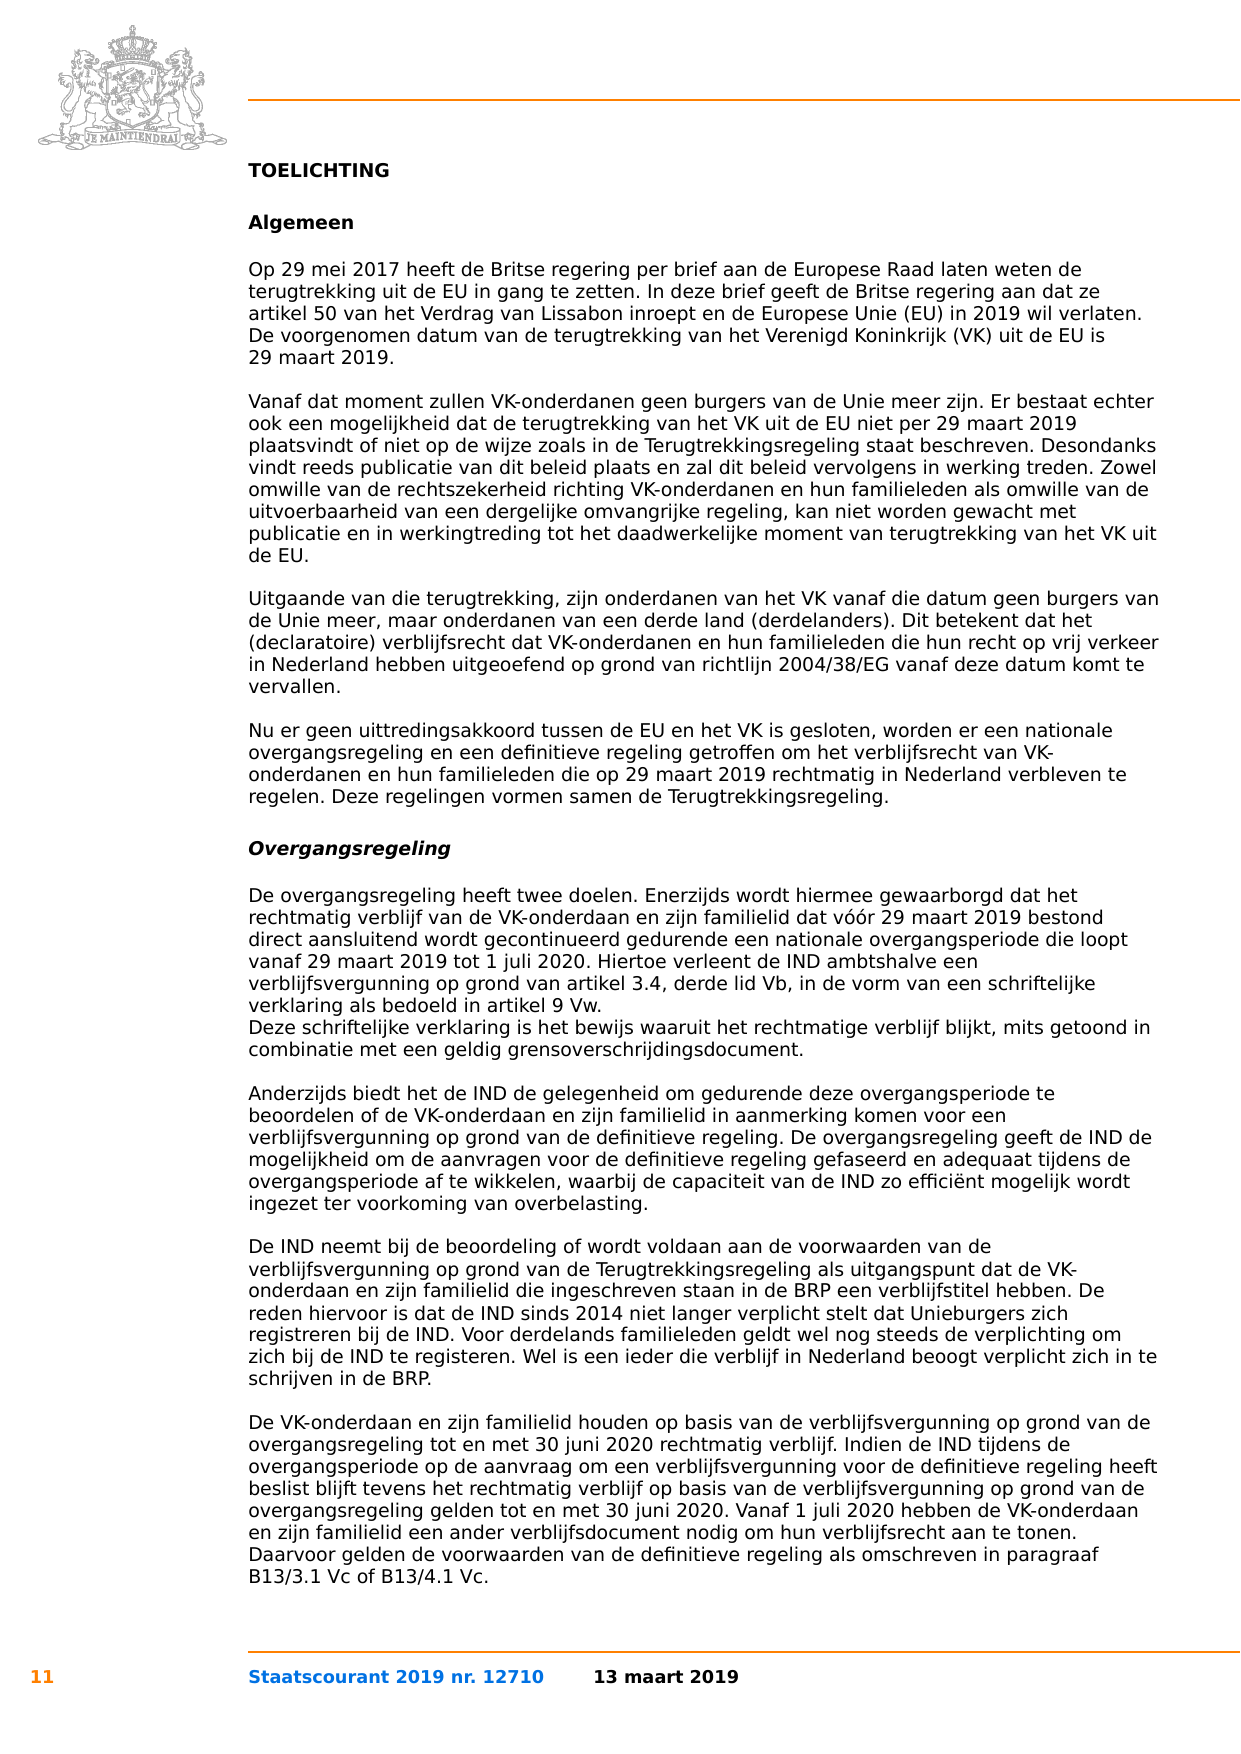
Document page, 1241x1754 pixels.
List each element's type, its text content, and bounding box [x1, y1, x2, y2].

subtitle TOELICHTING [248, 160, 1163, 182]
text Vanaf dat moment zullen VK-onderdanen geen burgers van de Unie meer zijn. Er bestaat echter ook een mogelijkheid dat de terugtrekking van het VK uit de EU niet per 29 maart 2019 plaatsvindt of niet op de wijze zoals in de Terugtrekkingsregeling staat beschreven. Desondanks vindt reeds publicatie van dit beleid plaats en zal dit beleid vervolgens in werking treden. Zowel omwille van de rechtszekerheid richting VK-onderdanen en hun familieleden als omwille van de uitvoerbaarheid van een dergelijke omvangrijke regeling, kan niet worden gewacht met publicatie en in werkingtreding tot het daadwerkelijke moment van terugtrekking van het VK uit de EU. [248, 391, 1163, 566]
text Anderzijds biedt het de IND de gelegenheid om gedurende deze overgangsperiode te beoordelen of de VK-onderdaan en zijn familielid in aanmerking komen voor een verblijfsvergunning op grond van de definitieve regeling. De overgangsregeling geeft de IND de mogelijkheid om de aanvragen voor de definitieve regeling gefaseerd en adequaat tijdens de overgangsperiode af te wikkelen, waarbij de capaciteit van de IND zo efficiënt mogelijk wordt ingezet ter voorkoming van overbelasting. [248, 1083, 1163, 1214]
text Deze schriftelijke verklaring is het bewijs waaruit het rechtmatige verblijf blijkt, mits getoond in combinatie met een geldig grensoverschrijdingsdocument. [248, 1017, 1163, 1061]
text De IND neemt bij de beoordeling of wordt voldaan aan de voorwaarden van de verblijfsvergunning op grond van de Terugtrekkingsregeling als uitgangspunt dat de VK-onderdaan en zijn familielid die ingeschreven staan in de BRP een verblijfstitel hebben. De reden hiervoor is dat de IND sinds 2014 niet langer verplicht stelt dat Unieburgers zich registreren bij de IND. Voor derdelands familieleden geldt wel nog steeds de verplichting om zich bij de IND te registeren. Wel is een ieder die verblijf in Nederland beoogt verplicht zich in te schrijven in de BRP. [248, 1236, 1163, 1390]
text Nu er geen uittredingsakkoord tussen de EU en het VK is gesloten, worden er een nationale overgangsregeling en een definitieve regeling getroffen om het verblijfsrecht van VK-onderdanen en hun familieleden die op 29 maart 2019 rechtmatig in Nederland verbleven te regelen. Deze regelingen vormen samen de Terugtrekkingsregeling. [248, 720, 1163, 808]
text Op 29 mei 2017 heeft de Britse regering per brief aan de Europese Raad laten weten de terugtrekking uit de EU in gang te zetten. In deze brief geeft de Britse regering aan dat ze artikel 50 van het Verdrag van Lissabon inroept en de Europese Unie (EU) in 2019 wil verlaten. De voorgenomen datum van de terugtrekking van het Verenigd Koninkrijk (VK) uit de EU is 29 maart 2019. [248, 259, 1163, 369]
subtitle Algemeen [248, 212, 1163, 234]
text De VK-onderdaan en zijn familielid houden op basis van de verblijfsvergunning op grond van de overgangsregeling tot en met 30 juni 2020 rechtmatig verblijf. Indien de IND tijdens de overgangsperiode op de aanvraag om een verblijfsvergunning voor de definitieve regeling heeft beslist blijft tevens het rechtmatig verblijf op basis van de verblijfsvergunning op grond van de overgangsregeling gelden tot en met 30 juni 2020. Vanaf 1 juli 2020 hebben de VK-onderdaan en zijn familielid een ander verblijfsdocument nodig om hun verblijfsrecht aan te tonen. Daarvoor gelden de voorwaarden van de definitieve regeling als omschreven in paragraaf B13/3.1 Vc of B13/4.1 Vc. [248, 1412, 1163, 1588]
picture [38, 25, 227, 150]
text De overgangsregeling heeft twee doelen. Enerzijds wordt hiermee gewaarborgd dat het rechtmatig verblijf van de VK-onderdaan en zijn familielid dat vóór 29 maart 2019 bestond direct aansluitend wordt gecontinueerd gedurende een nationale overgangsperiode die loopt vanaf 29 maart 2019 tot 1 juli 2020. Hiertoe verleent de IND ambtshalve een verblijfsvergunning op grond van artikel 3.4, derde lid Vb, in de vorm van een schriftelijke verklaring als bedoeld in artikel 9 Vw. [248, 885, 1163, 1017]
text Uitgaande van die terugtrekking, zijn onderdanen van het VK vanaf die datum geen burgers van de Unie meer, maar onderdanen van een derde land (derdelanders). Dit betekent dat het (declaratoire) verblijfsrecht dat VK-onderdanen en hun familieleden die hun recht op vrij verkeer in Nederland hebben uitgeoefend op grond van richtlijn 2004/38/EG vanaf deze datum komt te vervallen. [248, 588, 1163, 698]
subtitle Overgangsregeling [248, 838, 1163, 860]
